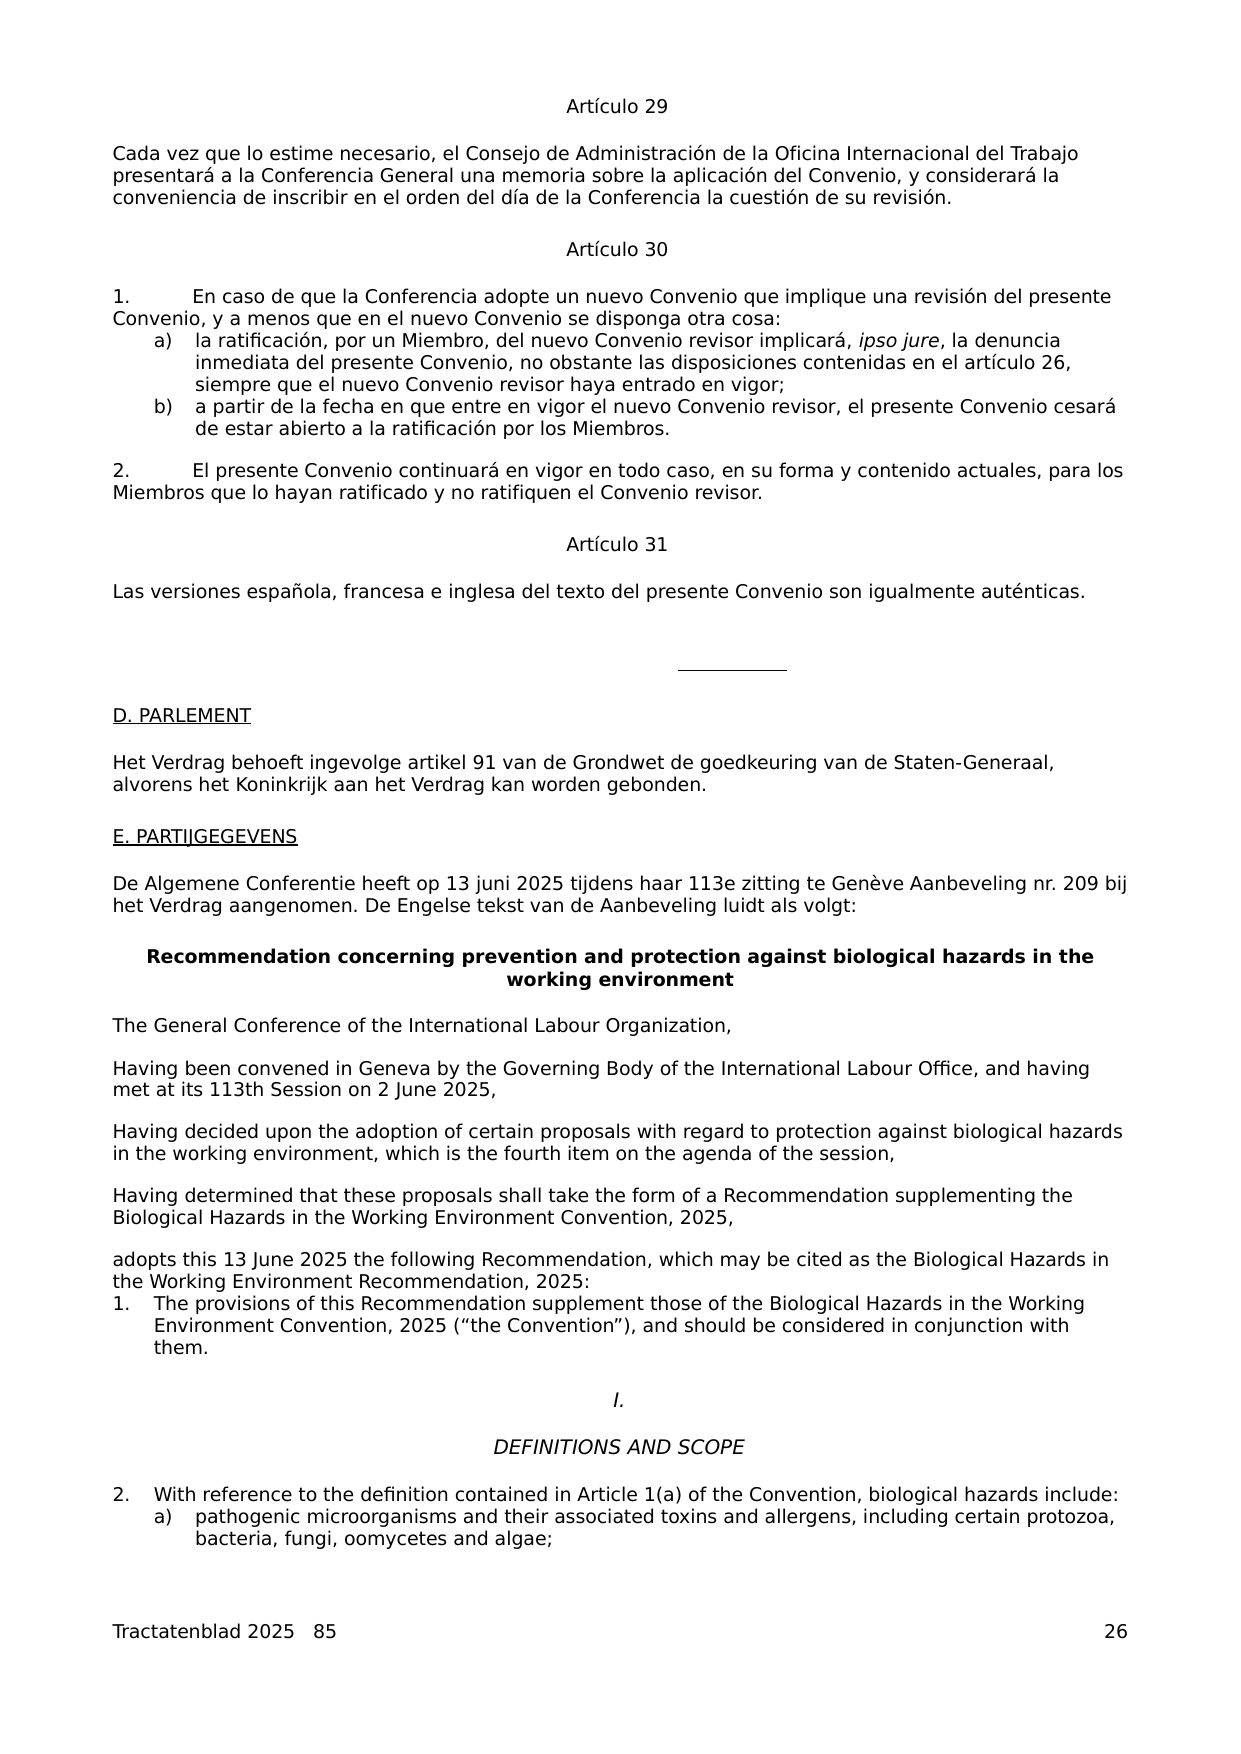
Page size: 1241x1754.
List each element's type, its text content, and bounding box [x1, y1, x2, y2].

text Having been convened in Geneva by the Governing Body of the International Labour Office, and having met at its 113th Session on 2 June 2025, [112, 1057, 1128, 1101]
subtitle I. DEFINITIONS AND SCOPE [112, 1389, 1128, 1459]
subtitle Artículo 30 [112, 239, 1128, 261]
subtitle Artículo 31 [112, 534, 1128, 556]
text De Algemene Conferentie heeft op 13 juni 2025 tijdens haar 113e zitting te Genève Aanbeveling nr. 209 bij het Verdrag aangenomen. De Engelse tekst van de Aanbeveling luidt als volgt: [112, 872, 1128, 916]
text 1. En caso de que la Conferencia adopte un nuevo Convenio que implique una revisión del presente Convenio, y a menos que en el nuevo Convenio se disponga otra cosa: [112, 286, 1128, 330]
text a) la ratificación, por un Miembro, del nuevo Convenio revisor implicará, ipso jure, la denuncia inmediata del presente Convenio, no obstante las disposiciones contenidas en el artículo 26, siempre que el nuevo Convenio revisor haya entrado en vigor; [153, 330, 1128, 396]
text a) pathogenic microorganisms and their associated toxins and allergens, including certain protozoa, bacteria, fungi, oomycetes and algae; [153, 1506, 1128, 1550]
text The General Conference of the International Labour Organization, [112, 1015, 1128, 1037]
text 2. El presente Convenio continuará en vigor en todo caso, en su forma y contenido actuales, para los Miembros que lo hayan ratificado y no ratifiquen el Convenio revisor. [112, 460, 1128, 504]
subtitle Artículo 29 [112, 96, 1128, 118]
subtitle Recommendation concerning prevention and protection against biological hazards in the working environment [112, 946, 1128, 990]
text Having decided upon the adoption of certain proposals with regard to protection against biological hazards in the working environment, which is the fourth item on the agenda of the session, [112, 1121, 1128, 1165]
text Cada vez que lo estime necesario, el Consejo de Administración de la Oficina Internacional del Trabajo presentará a la Conferencia General una memoria sobre la aplicación del Convenio, y considerará la conveniencia de inscribir en el orden del día de la Conferencia la cuestión de su revisión. [112, 143, 1128, 209]
subtitle D. PARLEMENT [112, 704, 1128, 727]
text Having determined that these proposals shall take the form of a Recommendation supplementing the Biological Hazards in the Working Environment Convention, 2025, [112, 1185, 1128, 1229]
text Het Verdrag behoeft ingevolge artikel 91 van de Grondwet de goedkeuring van de Staten-Generaal, alvorens het Koninkrijk aan het Verdrag kan worden gebonden. [112, 752, 1128, 796]
text Las versiones española, francesa e inglesa del texto del presente Convenio son igualmente auténticas. [112, 581, 1128, 603]
text 1. The provisions of this Recommendation supplement those of the Biological Hazards in the Working Environment Convention, 2025 (“the Convention”), and should be considered in conjunction with them. [112, 1293, 1128, 1359]
text 2. With reference to the definition contained in Article 1(a) of the Convention, biological hazards include: [112, 1484, 1128, 1506]
subtitle E. PARTIJGEGEVENS [112, 826, 1128, 847]
text adopts this 13 June 2025 the following Recommendation, which may be cited as the Biological Hazards in the Working Environment Recommendation, 2025: [112, 1249, 1128, 1293]
text b) a partir de la fecha en que entre en vigor el nuevo Convenio revisor, el presente Convenio cesará de estar abierto a la ratificación por los Miembros. [153, 396, 1128, 440]
